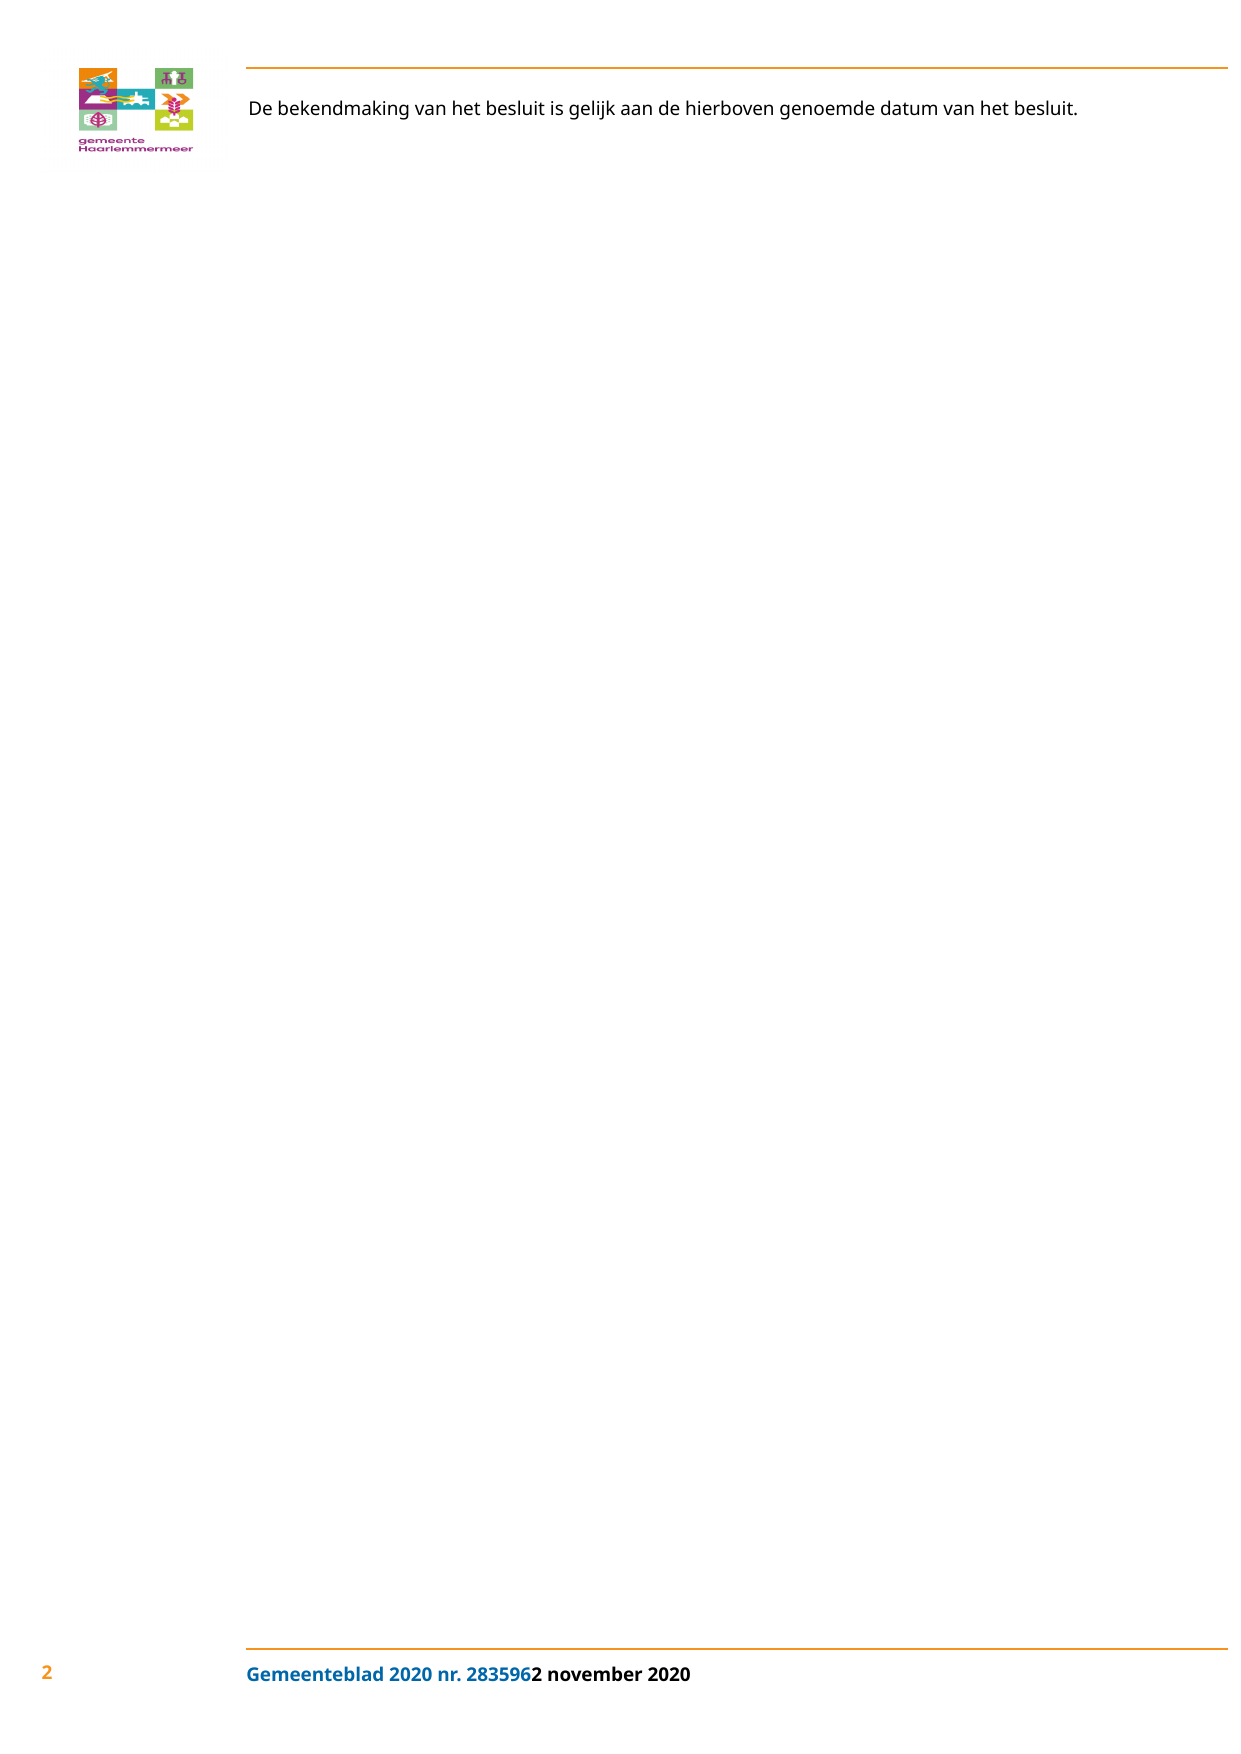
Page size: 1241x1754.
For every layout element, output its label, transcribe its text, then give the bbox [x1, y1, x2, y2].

text De bekendmaking van het besluit is gelijk aan de hierboven genoemde datum van het besluit. [248, 95, 1152, 121]
picture [41, 47, 231, 172]
